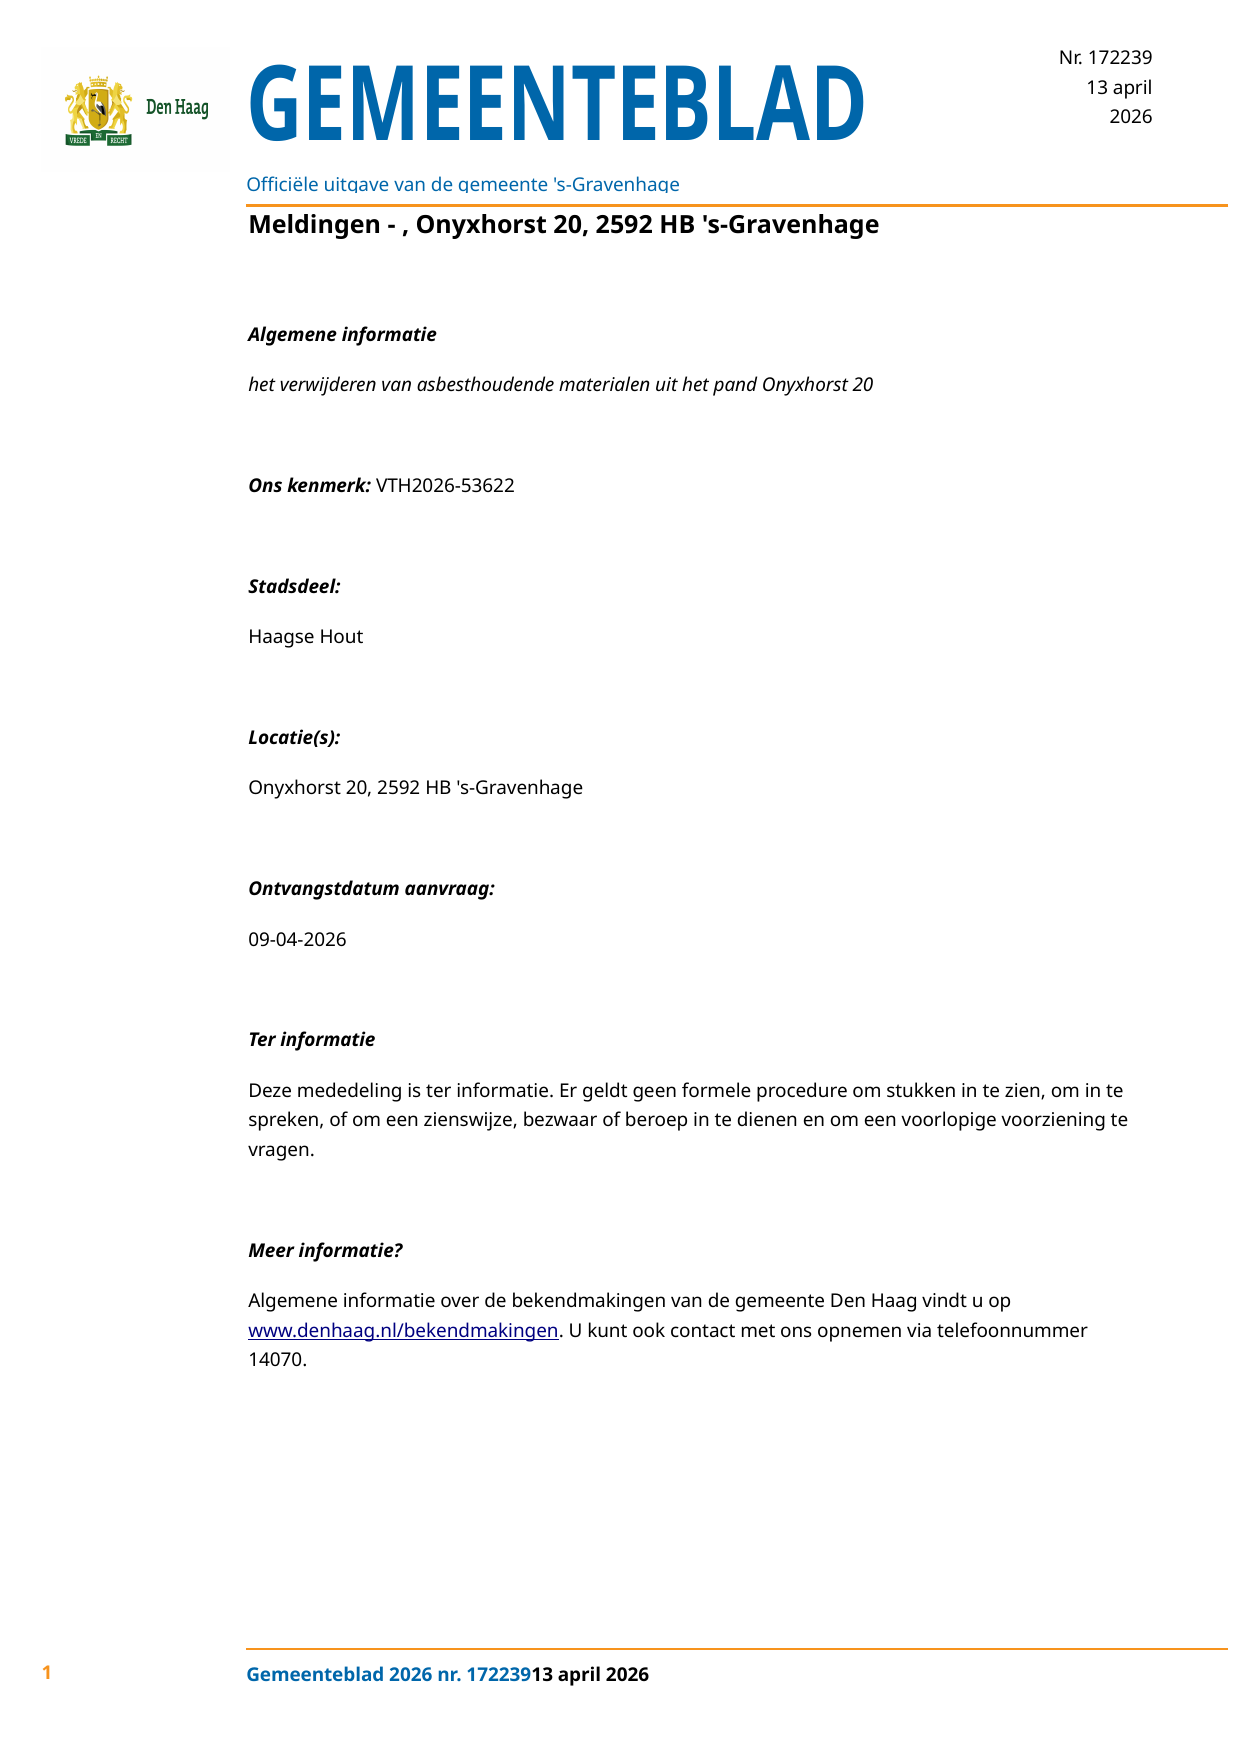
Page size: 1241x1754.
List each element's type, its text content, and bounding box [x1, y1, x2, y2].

text Ter informatie [248, 1027, 1152, 1052]
text Locatie(s): [248, 724, 1152, 750]
text het verwijderen van asbesthoudende materialen uit het pand Onyxhorst 20 [248, 371, 1152, 397]
text Deze mededeling is ter informatie. Er geldt geen formele procedure om stukken in te zien, om in te spreken, of om een zienswijze, bezwaar of beroep in te dienen en om een voorlopige voorziening te vragen. [248, 1077, 1152, 1162]
text Algemene informatie [248, 321, 1152, 346]
picture [41, 47, 231, 172]
text Meer informatie? [248, 1237, 1152, 1263]
text Meldingen - , Onyxhorst 20, 2592 HB 's-Gravenhage [248, 207, 1152, 241]
text Onyxhorst 20, 2592 HB 's-Gravenhage [248, 774, 1152, 800]
text Ons kenmerk: VTH2026-53622 [248, 472, 1152, 498]
text Ontvangstdatum aanvraag: [248, 875, 1152, 901]
text 09-04-2026 [248, 926, 1152, 951]
text Stadsdeel: [248, 573, 1152, 598]
text Algemene informatie over de bekendmakingen van de gemeente Den Haag vindt u op www.denhaag.nl/bekendmakingen. U kunt ook contact met ons opnemen via telefoonnummer 14070. [248, 1287, 1152, 1372]
text Haagse Hout [248, 623, 1152, 649]
